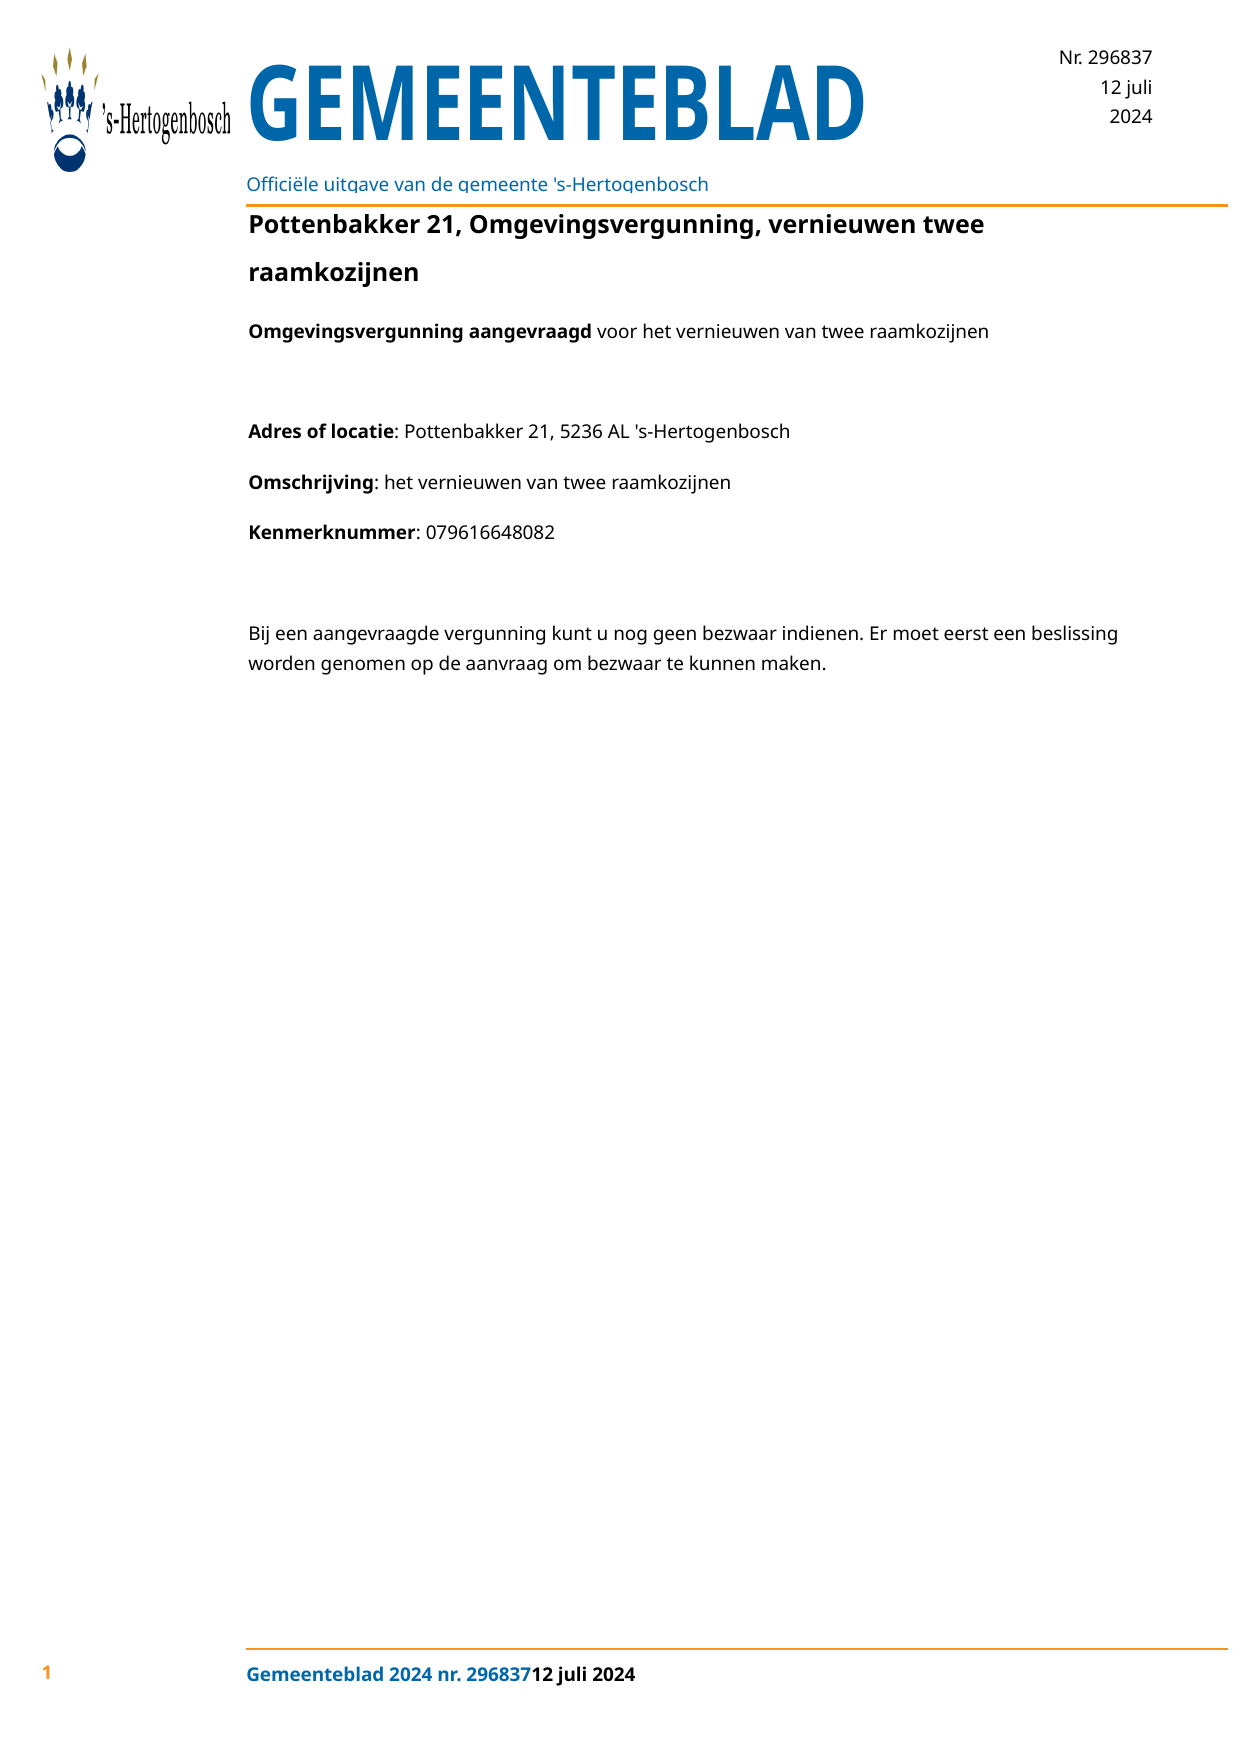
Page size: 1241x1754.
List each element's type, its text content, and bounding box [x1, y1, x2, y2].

text Bij een aangevraagde vergunning kunt u nog geen bezwaar indienen. Er moet eerst een beslissing worden genomen op de aanvraag om bezwaar te kunnen maken. [248, 620, 1152, 676]
text Omgevingsvergunning aangevraagd voor het vernieuwen van twee raamkozijnen [248, 318, 1152, 344]
text Pottenbakker 21, Omgevingsvergunning, vernieuwen twee raamkozijnen [248, 207, 1152, 288]
text Adres of locatie: Pottenbakker 21, 5236 AL 's-Hertogenbosch [248, 419, 1152, 444]
text Omschrijving: het vernieuwen van twee raamkozijnen [248, 469, 1152, 495]
text Kenmerknummer: 079616648082 [248, 519, 1152, 545]
picture [41, 47, 231, 172]
